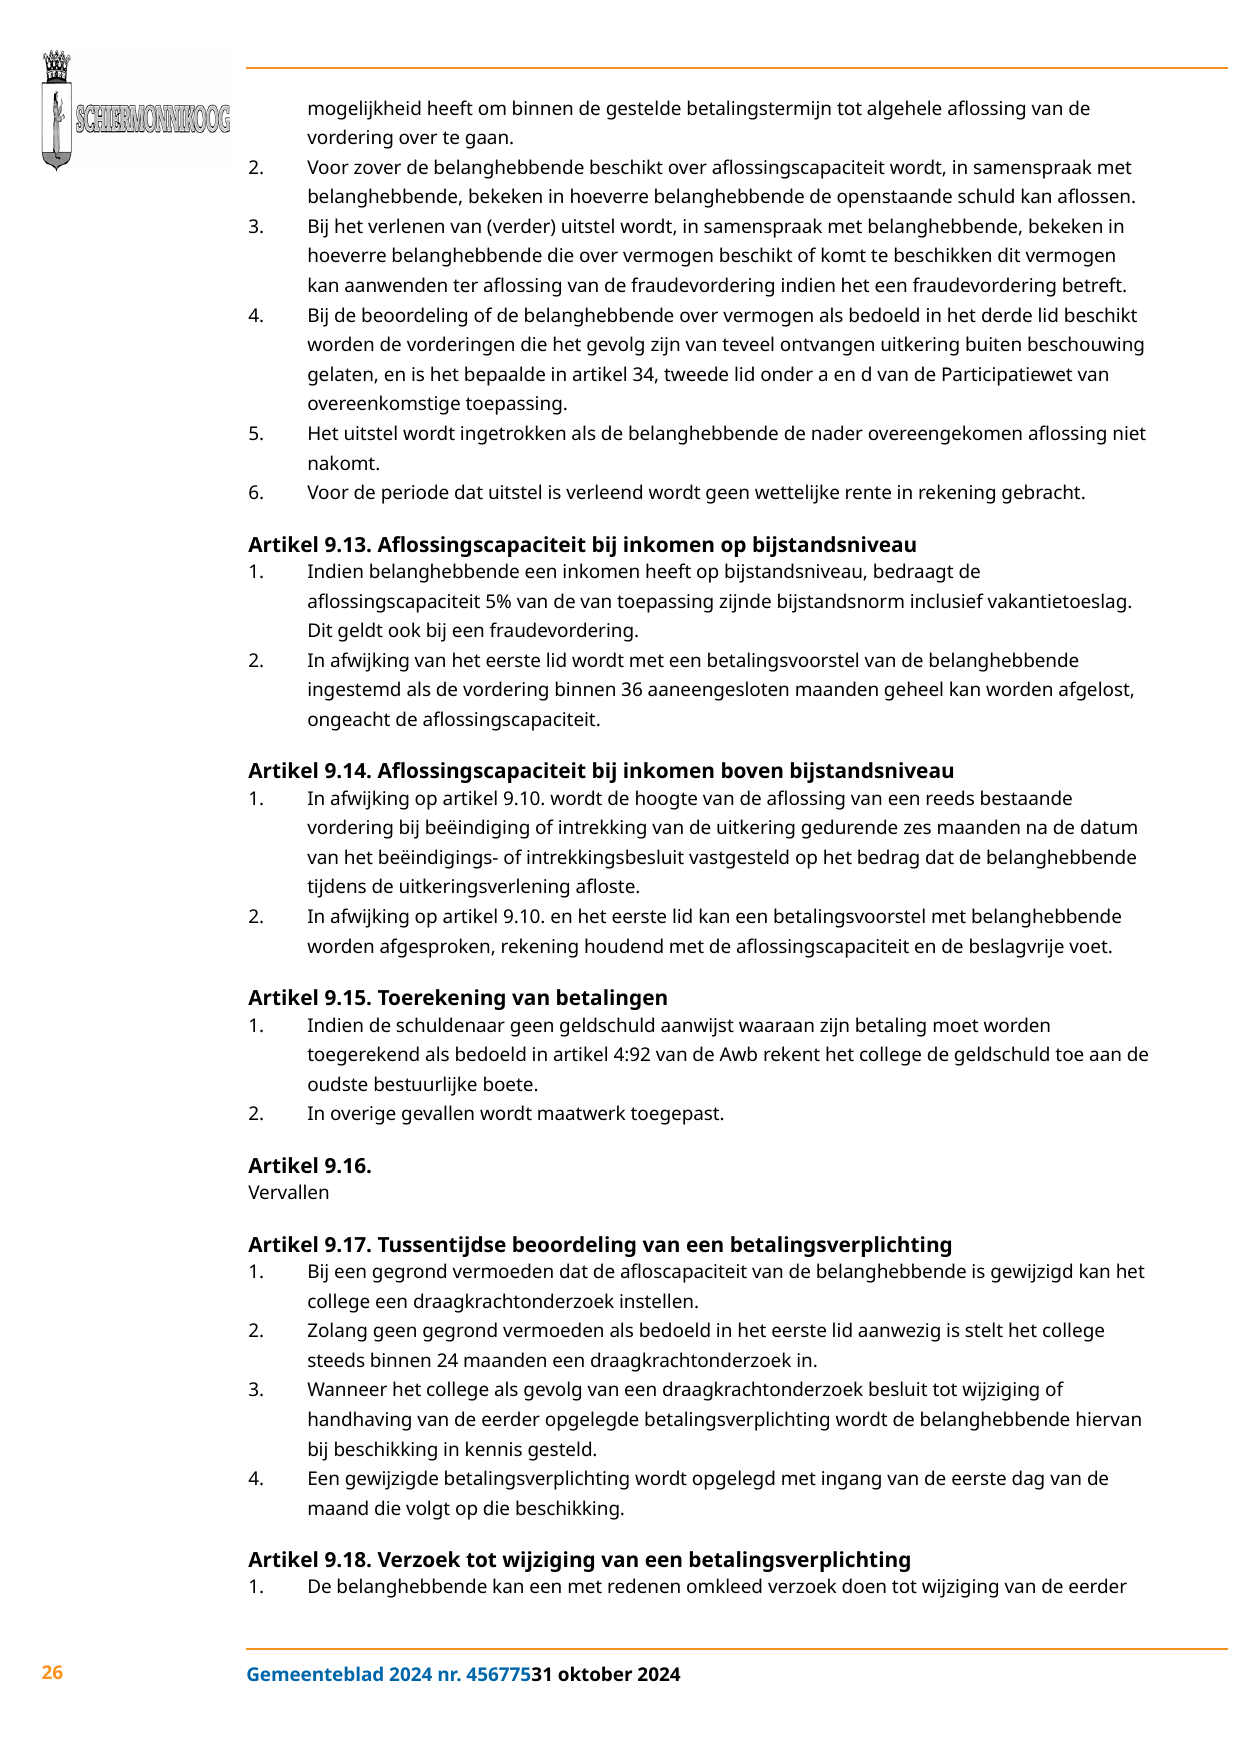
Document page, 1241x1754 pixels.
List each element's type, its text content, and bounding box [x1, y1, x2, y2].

list In afwijking op artikel 9.10. en het eerste lid kan een betalingsvoorstel met belanghebbende worden afgesproken, rekening houdend met de aflossingscapaciteit en de beslagvrije voet. [248, 903, 1152, 959]
list Indien de schuldenaar geen geldschuld aanwijst waaraan zijn betaling moet worden toegerekend als bedoeld in artikel 4:92 van de Awb rekent het college de geldschuld toe aan de oudste bestuurlijke boete. [248, 1012, 1152, 1097]
list Het uitstel wordt ingetrokken als de belanghebbende de nader overeengekomen aflossing niet nakomt. [248, 420, 1152, 476]
list In afwijking van het eerste lid wordt met een betalingsvoorstel van de belanghebbende ingestemd als de vordering binnen 36 aaneengesloten maanden geheel kan worden afgelost, ongeacht de aflossingscapaciteit. [248, 647, 1152, 732]
list In afwijking op artikel 9.10. wordt de hoogte van de aflossing van een reeds bestaande vordering bij beëindiging of intrekking van de uitkering gedurende zes maanden na de datum van het beëindigings- of intrekkingsbesluit vastgesteld op het bedrag dat de belanghebbende tijdens de uitkeringsverlening afloste. [248, 785, 1152, 899]
list Bij het verlenen van (verder) uitstel wordt, in samenspraak met belanghebbende, bekeken in hoeverre belanghebbende die over vermogen beschikt of komt te beschikken dit vermogen kan aanwenden ter aflossing van de fraudevordering indien het een fraudevordering betreft. [248, 213, 1152, 298]
list Indien belanghebbende een inkomen heeft op bijstandsniveau, bedraagt de aflossingscapaciteit 5% van de van toepassing zijnde bijstandsnorm inclusief vakantietoeslag. Dit geldt ook bij een fraudevordering. [248, 558, 1152, 643]
text Artikel 9.17. Tussentijdse beoordeling van een betalingsverplichting [248, 1230, 1152, 1258]
list Bij de beoordeling of de belanghebbende over vermogen als bedoeld in het derde lid beschikt worden de vorderingen die het gevolg zijn van teveel ontvangen uitkering buiten beschouwing gelaten, en is het bepaalde in artikel 34, tweede lid onder a en d van de Participatiewet van overeenkomstige toepassing. [248, 302, 1152, 416]
list Voor zover de belanghebbende beschikt over aflossingscapaciteit wordt, in samenspraak met belanghebbende, bekeken in hoeverre belanghebbende de openstaande schuld kan aflossen. [248, 154, 1152, 209]
text Artikel 9.16. [248, 1151, 1152, 1179]
text Artikel 9.18. Verzoek tot wijziging van een betalingsverplichting [248, 1545, 1152, 1574]
list mogelijkheid heeft om binnen de gestelde betalingstermijn tot algehele aflossing van de vordering over te gaan. [248, 95, 1152, 150]
text Artikel 9.13. Aflossingscapaciteit bij inkomen op bijstandsniveau [248, 530, 1152, 558]
list Wanneer het college als gevolg van een draagkrachtonderzoek besluit tot wijziging of handhaving van de eerder opgelegde betalingsverplichting wordt de belanghebbende hiervan bij beschikking in kennis gesteld. [248, 1377, 1152, 1461]
list Bij een gegrond vermoeden dat de afloscapaciteit van de belanghebbende is gewijzigd kan het college een draagkrachtonderzoek instellen. [248, 1258, 1152, 1313]
list In overige gevallen wordt maatwerk toegepast. [248, 1101, 1152, 1126]
list Een gewijzigde betalingsverplichting wordt opgelegd met ingang van de eerste dag van de maand die volgt op die beschikking. [248, 1465, 1152, 1521]
text Artikel 9.15. Toerekening van betalingen [248, 983, 1152, 1012]
list Voor de periode dat uitstel is verleend wordt geen wettelijke rente in rekening gebracht. [248, 479, 1152, 505]
text Artikel 9.14. Aflossingscapaciteit bij inkomen boven bijstandsniveau [248, 757, 1152, 785]
picture [41, 47, 231, 172]
list Zolang geen gegrond vermoeden als bedoeld in het eerste lid aanwezig is stelt het college steeds binnen 24 maanden een draagkrachtonderzoek in. [248, 1317, 1152, 1373]
text Vervallen [248, 1179, 1152, 1205]
list De belanghebbende kan een met redenen omkleed verzoek doen tot wijziging van de eerder [248, 1574, 1152, 1599]
